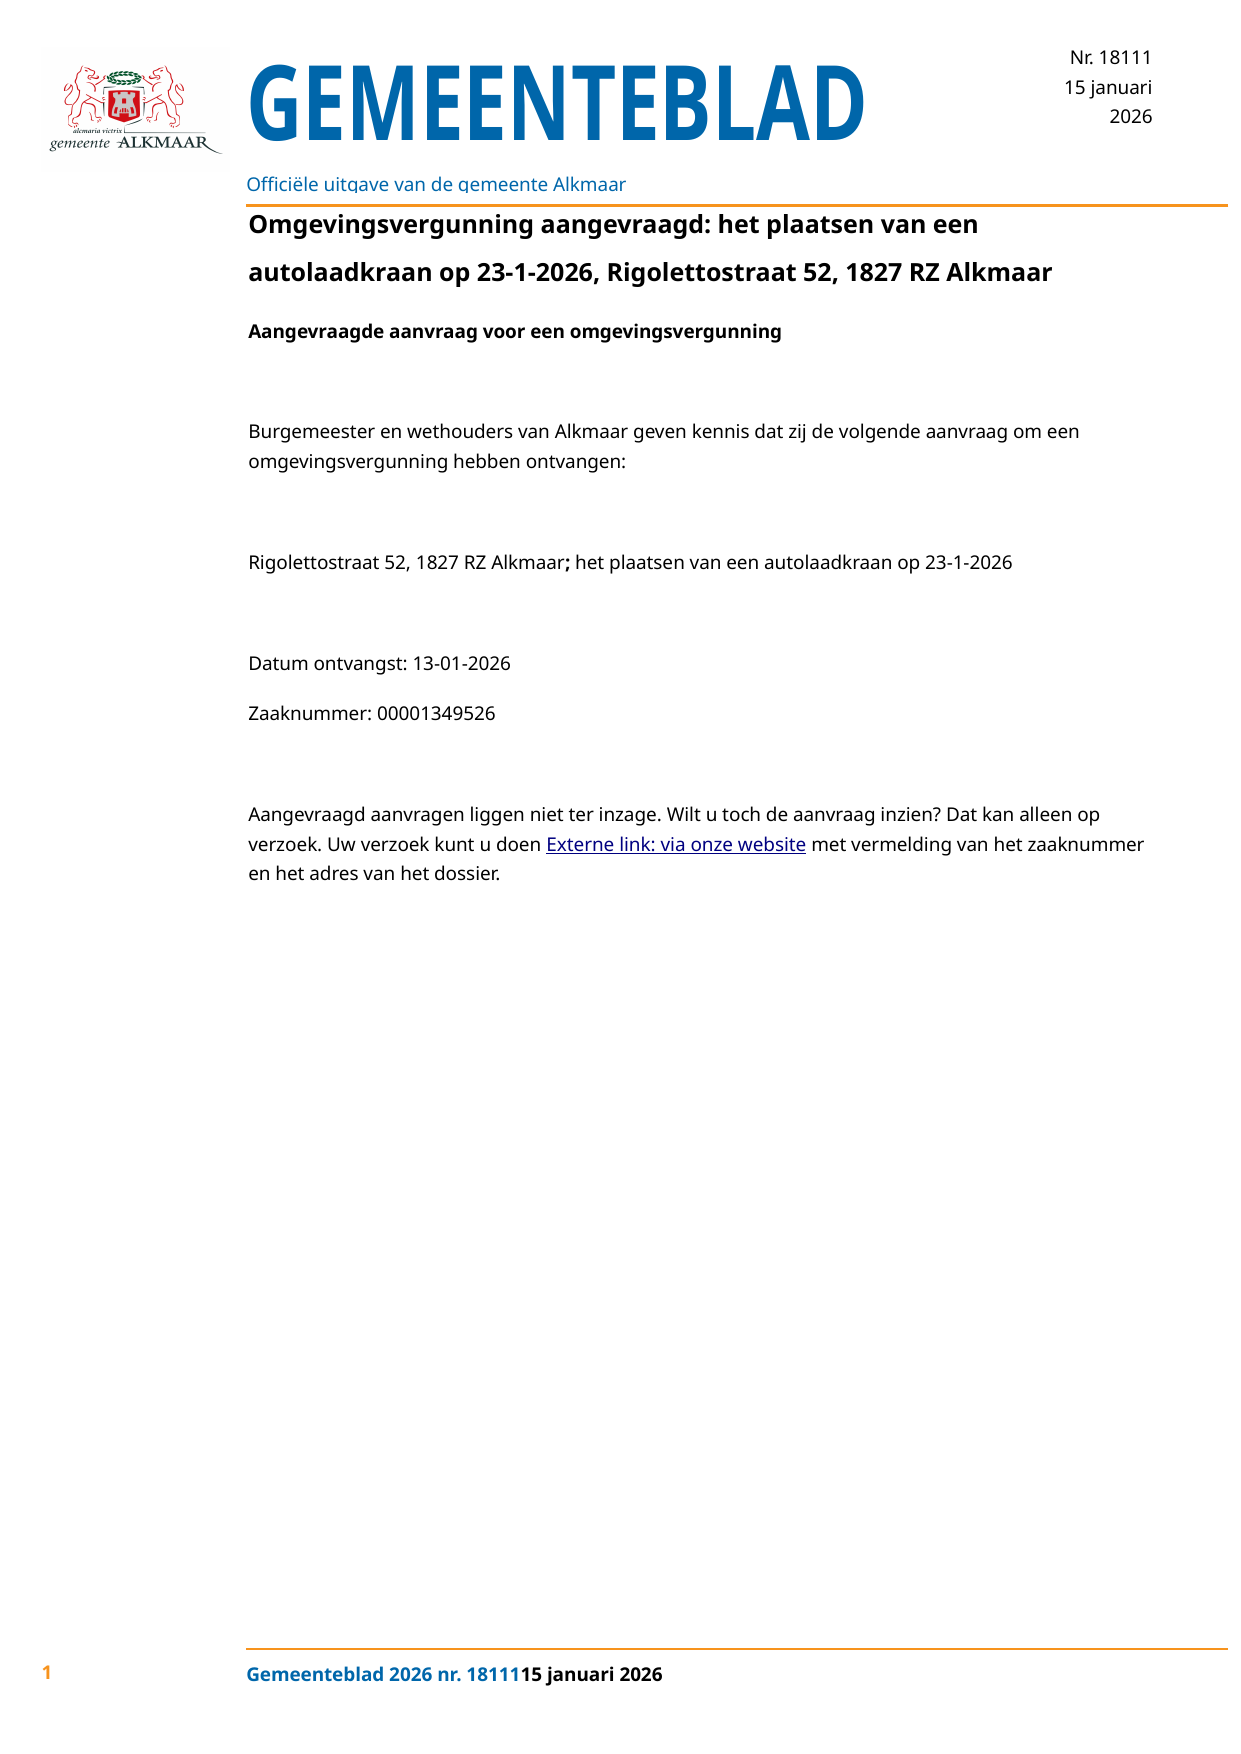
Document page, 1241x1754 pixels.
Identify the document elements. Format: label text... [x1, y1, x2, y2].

picture [41, 47, 231, 172]
text Rigolettostraat 52, 1827 RZ Alkmaar; het plaatsen van een autolaadkraan op 23-1-2026 [248, 549, 1152, 575]
text Zaaknummer: 00001349526 [248, 700, 1152, 726]
text Datum ontvangst: 13-01-2026 [248, 650, 1152, 676]
text Omgevingsvergunning aangevraagd: het plaatsen van een autolaadkraan op 23-1-2026, Rigolettostraat 52, 1827 RZ Alkmaar [248, 207, 1152, 288]
text Aangevraagd aanvragen liggen niet ter inzage. Wilt u toch de aanvraag inzien? Dat kan alleen op verzoek. Uw verzoek kunt u doen Externe link: via onze website met vermelding van het zaaknummer en het adres van het dossier. [248, 801, 1152, 886]
text Aangevraagde aanvraag voor een omgevingsvergunning [248, 318, 1152, 344]
text Burgemeester en wethouders van Alkmaar geven kennis dat zij de volgende aanvraag om een omgevingsvergunning hebben ontvangen: [248, 419, 1152, 474]
